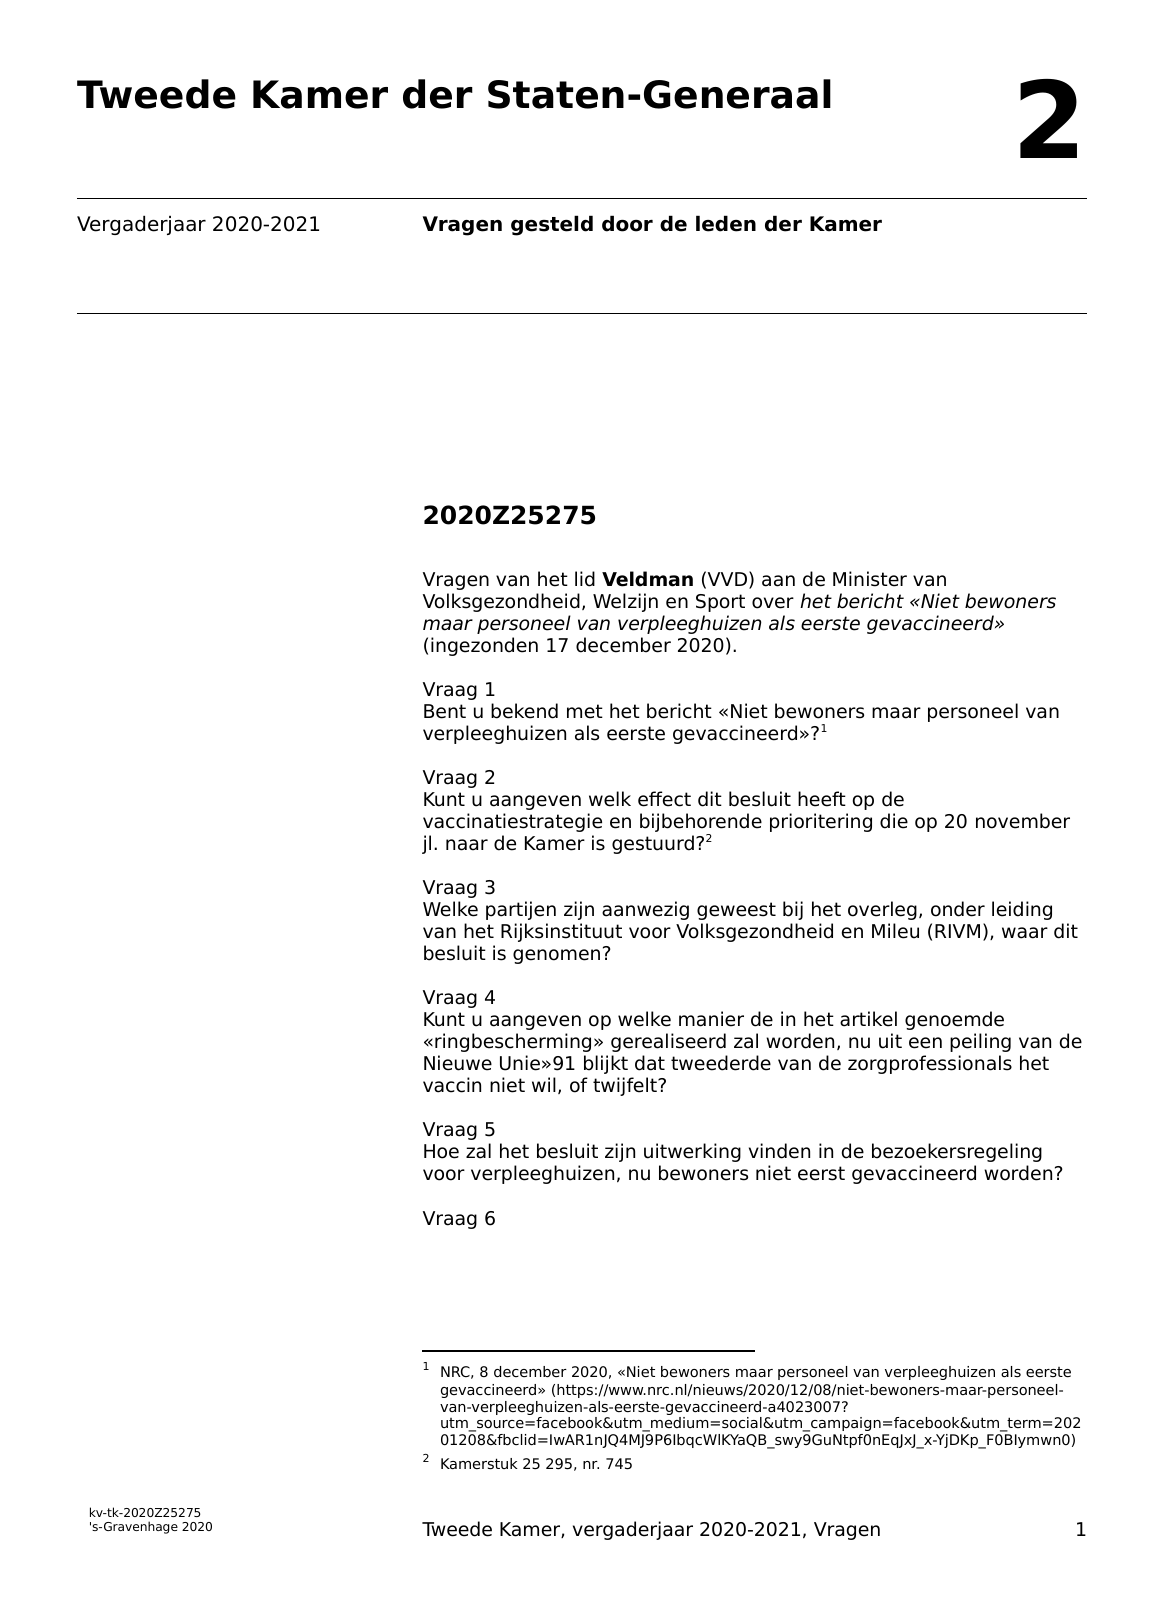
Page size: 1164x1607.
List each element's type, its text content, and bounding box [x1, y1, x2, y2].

text Bent u bekend met het bericht «Niet bewoners maar personeel van verpleeghuizen als eerste gevaccineerd»? [422, 701, 1087, 745]
text Vraag 3 [422, 877, 1087, 899]
table_cell Vergaderjaar 2020-2021 [77, 199, 422, 313]
text Hoe zal het besluit zijn uitwerking vinden in de bezoekersregeling voor verpleeghuizen, nu bewoners niet eerst gevaccineerd worden? [422, 1141, 1087, 1185]
text Vraag 2 [422, 767, 1087, 789]
text Vraag 5 [422, 1119, 1087, 1141]
text Vraag 6 [422, 1207, 1087, 1229]
text Vragen van het lid Veldman (VVD) aan de Minister van Volksgezondheid, Welzijn en Sport over het bericht «Niet bewoners maar personeel van verpleeghuizen als eerste gevaccineerd» (ingezonden 17 december 2020). [422, 569, 1087, 657]
table_cell Vragen gesteld door de leden der Kamer [422, 199, 1087, 313]
text 's-Gravenhage 2020 [88, 1520, 323, 1534]
text Kamerstuk 25 295, nr. 745 [422, 1452, 1087, 1474]
text Vraag 4 [422, 987, 1087, 1009]
text NRC, 8 december 2020, «Niet bewoners maar personeel van verpleeghuizen als eerste gevaccineerd» (https://www.nrc.nl/nieuws/2020/12/08/niet-bewoners-maar-personeel-van-verpleeghuizen-als-eerste-gevaccineerd-a4023007?utm_source=facebook&utm_medium=social&utm_campaign=facebook&utm_term=20201208&fbclid=IwAR1nJQ4MJ9P6IbqcWlKYaQB_swy9GuNtpf0nEqJxJ_x-YjDKp_F0BIymwn0) [422, 1360, 1087, 1449]
text Welke partijen zijn aanwezig geweest bij het overleg, onder leiding van het Rijksinstituut voor Volksgezondheid en Mileu (RIVM), waar dit besluit is genomen? [422, 899, 1087, 965]
text 2020Z25275 [422, 501, 1087, 531]
table_header Tweede Kamer der Staten-Generaal [77, 59, 886, 198]
text Kunt u aangeven op welke manier de in het artikel genoemde «ringbescherming» gerealiseerd zal worden, nu uit een peiling van de Nieuwe Unie»91 blijkt dat tweederde van de zorgprofessionals het vaccin niet wil, of twijfelt? [422, 1009, 1087, 1097]
text Vraag 1 [422, 679, 1087, 701]
text Kunt u aangeven welk effect dit besluit heeft op de vaccinatiestrategie en bijbehorende prioritering die op 20 november jl. naar de Kamer is gestuurd? [422, 789, 1087, 855]
table_header 2 [886, 59, 1087, 198]
text kv-tk-2020Z25275 [88, 1506, 323, 1520]
